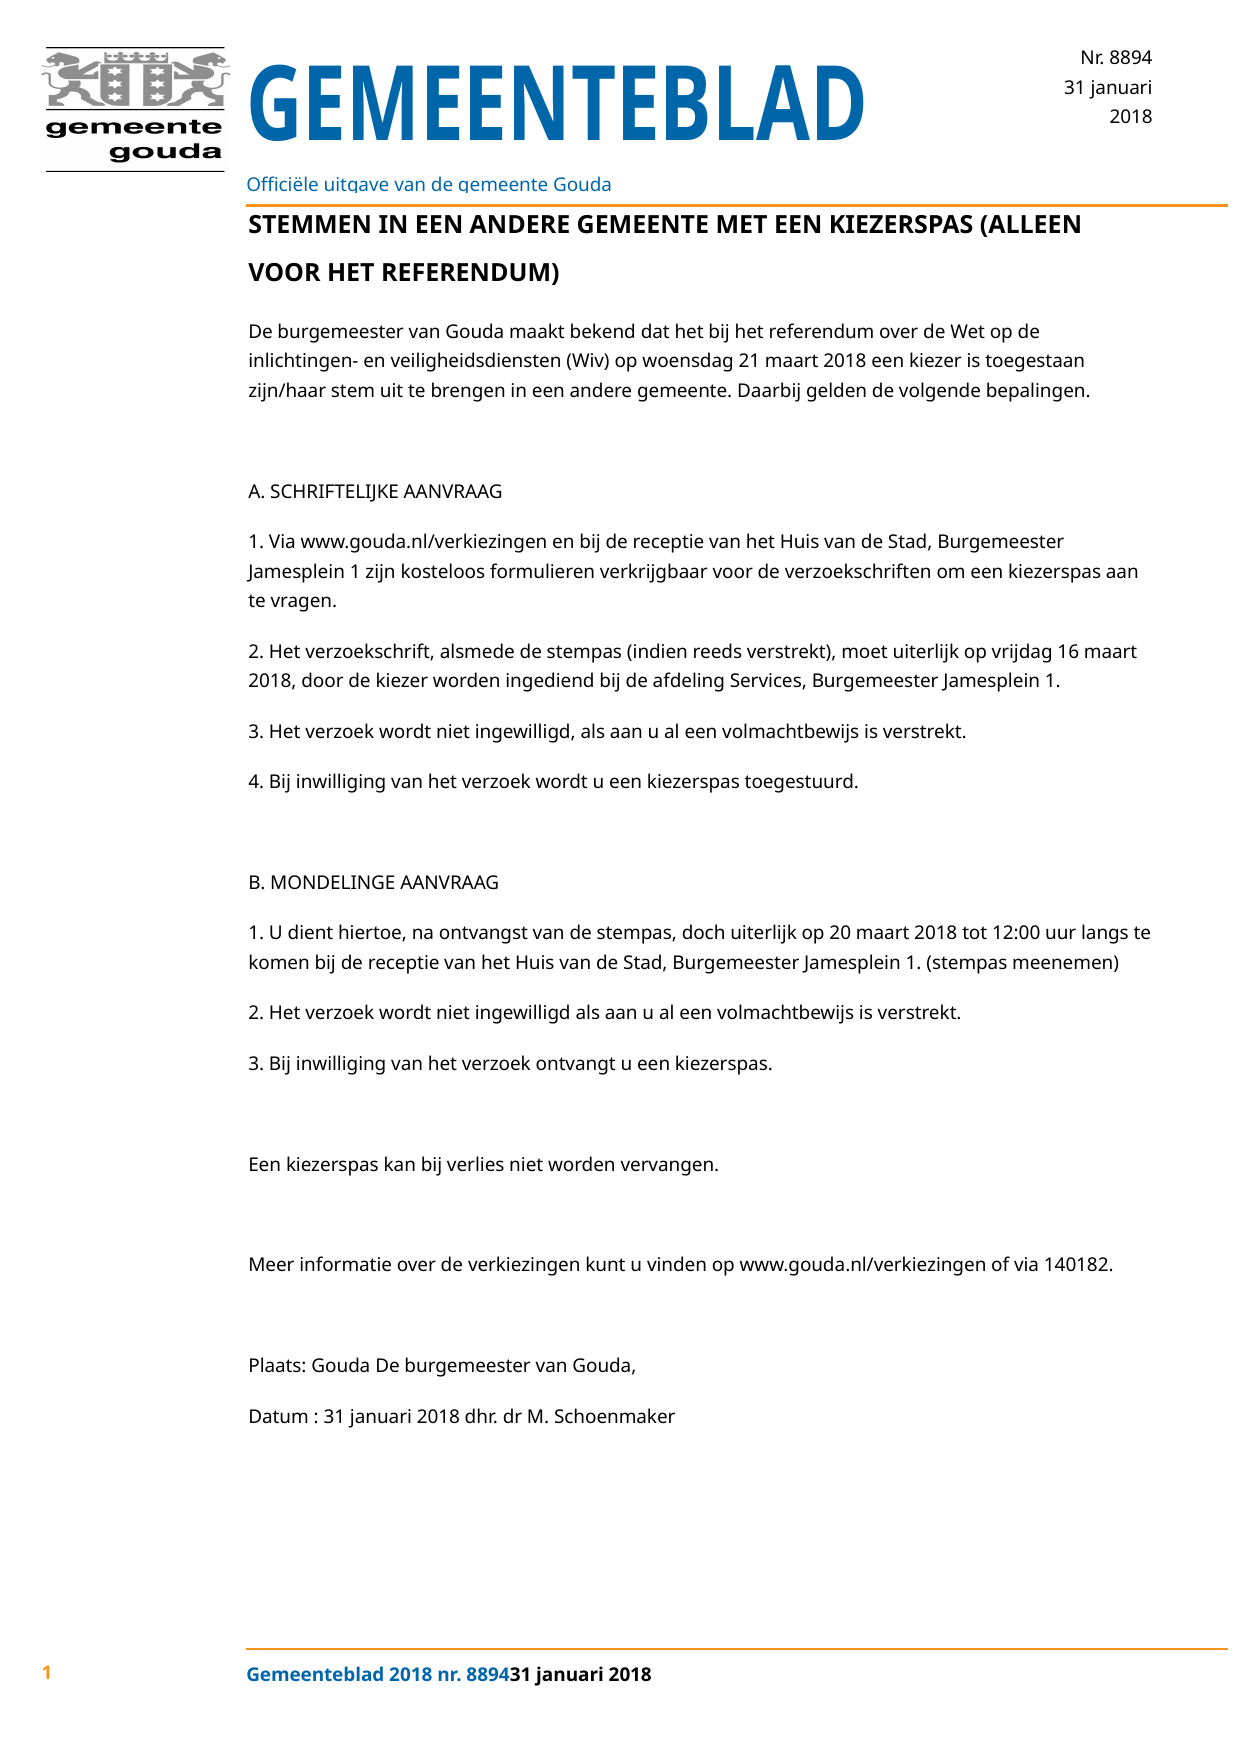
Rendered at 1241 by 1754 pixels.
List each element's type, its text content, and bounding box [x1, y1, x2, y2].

text 2. Het verzoek wordt niet ingewilligd als aan u al een volmachtbewijs is verstrekt. [248, 999, 1152, 1025]
text 2. Het verzoekschrift, alsmede de stempas (indien reeds verstrekt), moet uiterlijk op vrijdag 16 maart 2018, door de kiezer worden ingediend bij de afdeling Services, Burgemeester Jamesplein 1. [248, 638, 1152, 693]
text Een kiezerspas kan bij verlies niet worden vervangen. [248, 1151, 1152, 1177]
text 4. Bij inwilliging van het verzoek wordt u een kiezerspas toegestuurd. [248, 768, 1152, 794]
picture [41, 47, 231, 172]
text Datum : 31 januari 2018 dhr. dr M. Schoenmaker [248, 1403, 1152, 1429]
text Plaats: Gouda De burgemeester van Gouda, [248, 1352, 1152, 1378]
text Meer informatie over de verkiezingen kunt u vinden op www.gouda.nl/verkiezingen of via 140182. [248, 1252, 1152, 1277]
text 1. Via www.gouda.nl/verkiezingen en bij de receptie van het Huis van de Stad, Burgemeester Jamesplein 1 zijn kosteloos formulieren verkrijgbaar voor de verzoekschriften om een kiezerspas aan te vragen. [248, 528, 1152, 613]
text 3. Bij inwilliging van het verzoek ontvangt u een kiezerspas. [248, 1050, 1152, 1076]
text De burgemeester van Gouda maakt bekend dat het bij het referendum over de Wet op de inlichtingen- en veiligheidsdiensten (Wiv) op woensdag 21 maart 2018 een kiezer is toegestaan zijn/haar stem uit te brengen in een andere gemeente. Daarbij gelden de volgende bepalingen. [248, 318, 1152, 403]
text A. SCHRIFTELIJKE AANVRAAG [248, 478, 1152, 504]
text 3. Het verzoek wordt niet ingewilligd, als aan u al een volmachtbewijs is verstrekt. [248, 718, 1152, 744]
text B. MONDELINGE AANVRAAG [248, 869, 1152, 895]
text STEMMEN IN EEN ANDERE GEMEENTE MET EEN KIEZERSPAS (ALLEEN VOOR HET REFERENDUM) [248, 207, 1152, 288]
text 1. U dient hiertoe, na ontvangst van de stempas, doch uiterlijk op 20 maart 2018 tot 12:00 uur langs te komen bij de receptie van het Huis van de Stad, Burgemeester Jamesplein 1. (stempas meenemen) [248, 919, 1152, 975]
